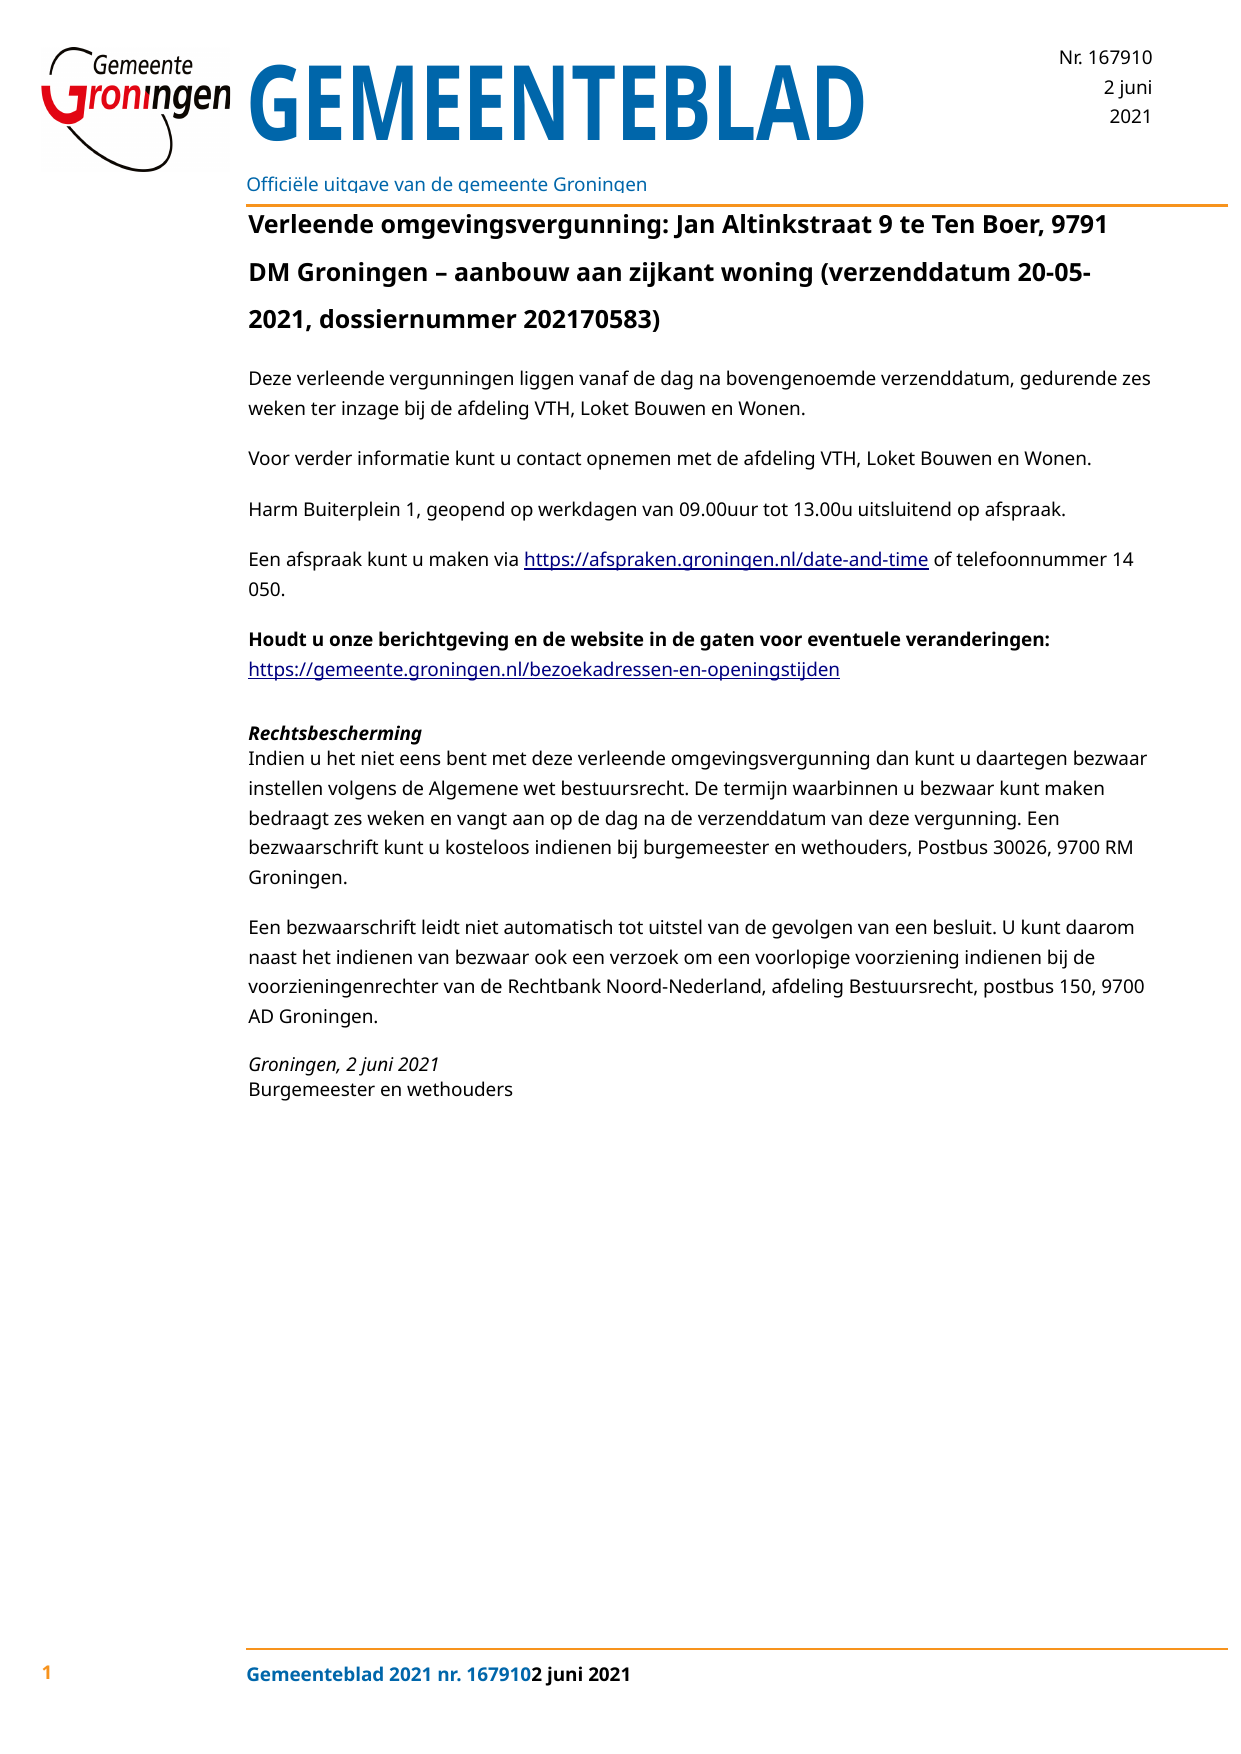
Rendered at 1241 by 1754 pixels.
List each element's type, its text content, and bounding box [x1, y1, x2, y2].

text Indien u het niet eens bent met deze verleende omgevingsvergunning dan kunt u daartegen bezwaar instellen volgens de Algemene wet bestuursrecht. De termijn waarbinnen u bezwaar kunt maken bedraagt zes weken en vangt aan op de dag na de verzenddatum van deze vergunning. Een bezwaarschrift kunt u kosteloos indienen bij burgemeester en wethouders, Postbus 30026, 9700 RM Groningen. [248, 746, 1152, 890]
text Burgemeester en wethouders [248, 1077, 1152, 1102]
text Voor verder informatie kunt u contact opnemen met de afdeling VTH, Loket Bouwen en Wonen. [248, 446, 1152, 471]
text Rechtsbescherming [248, 720, 1152, 746]
text Groningen, 2 juni 2021 [248, 1051, 1152, 1077]
text Houdt u onze berichtgeving en de website in de gaten voor eventuele veranderingen: https://gemeente.groningen.nl/bezoekadressen-en-openingstijden [248, 626, 1152, 682]
text Harm Buiterplein 1, geopend op werkdagen van 09.00uur tot 13.00u uitsluitend op afspraak. [248, 496, 1152, 522]
text Verleende omgevingsvergunning: Jan Altinkstraat 9 te Ten Boer, 9791 DM Groningen – aanbouw aan zijkant woning (verzenddatum 20-05-2021, dossiernummer 202170583) [248, 207, 1152, 336]
picture [41, 47, 231, 172]
text Een afspraak kunt u maken via https://afspraken.groningen.nl/date-and-time of telefoonnummer 14 050. [248, 546, 1152, 602]
text Een bezwaarschrift leidt niet automatisch tot uitstel van de gevolgen van een besluit. U kunt daarom naast het indienen van bezwaar ook een verzoek om een voorlopige voorziening indienen bij de voorzieningenrechter van de Rechtbank Noord-Nederland, afdeling Bestuursrecht, postbus 150, 9700 AD Groningen. [248, 914, 1152, 1029]
text Deze verleende vergunningen liggen vanaf de dag na bovengenoemde verzenddatum, gedurende zes weken ter inzage bij de afdeling VTH, Loket Bouwen en Wonen. [248, 366, 1152, 421]
